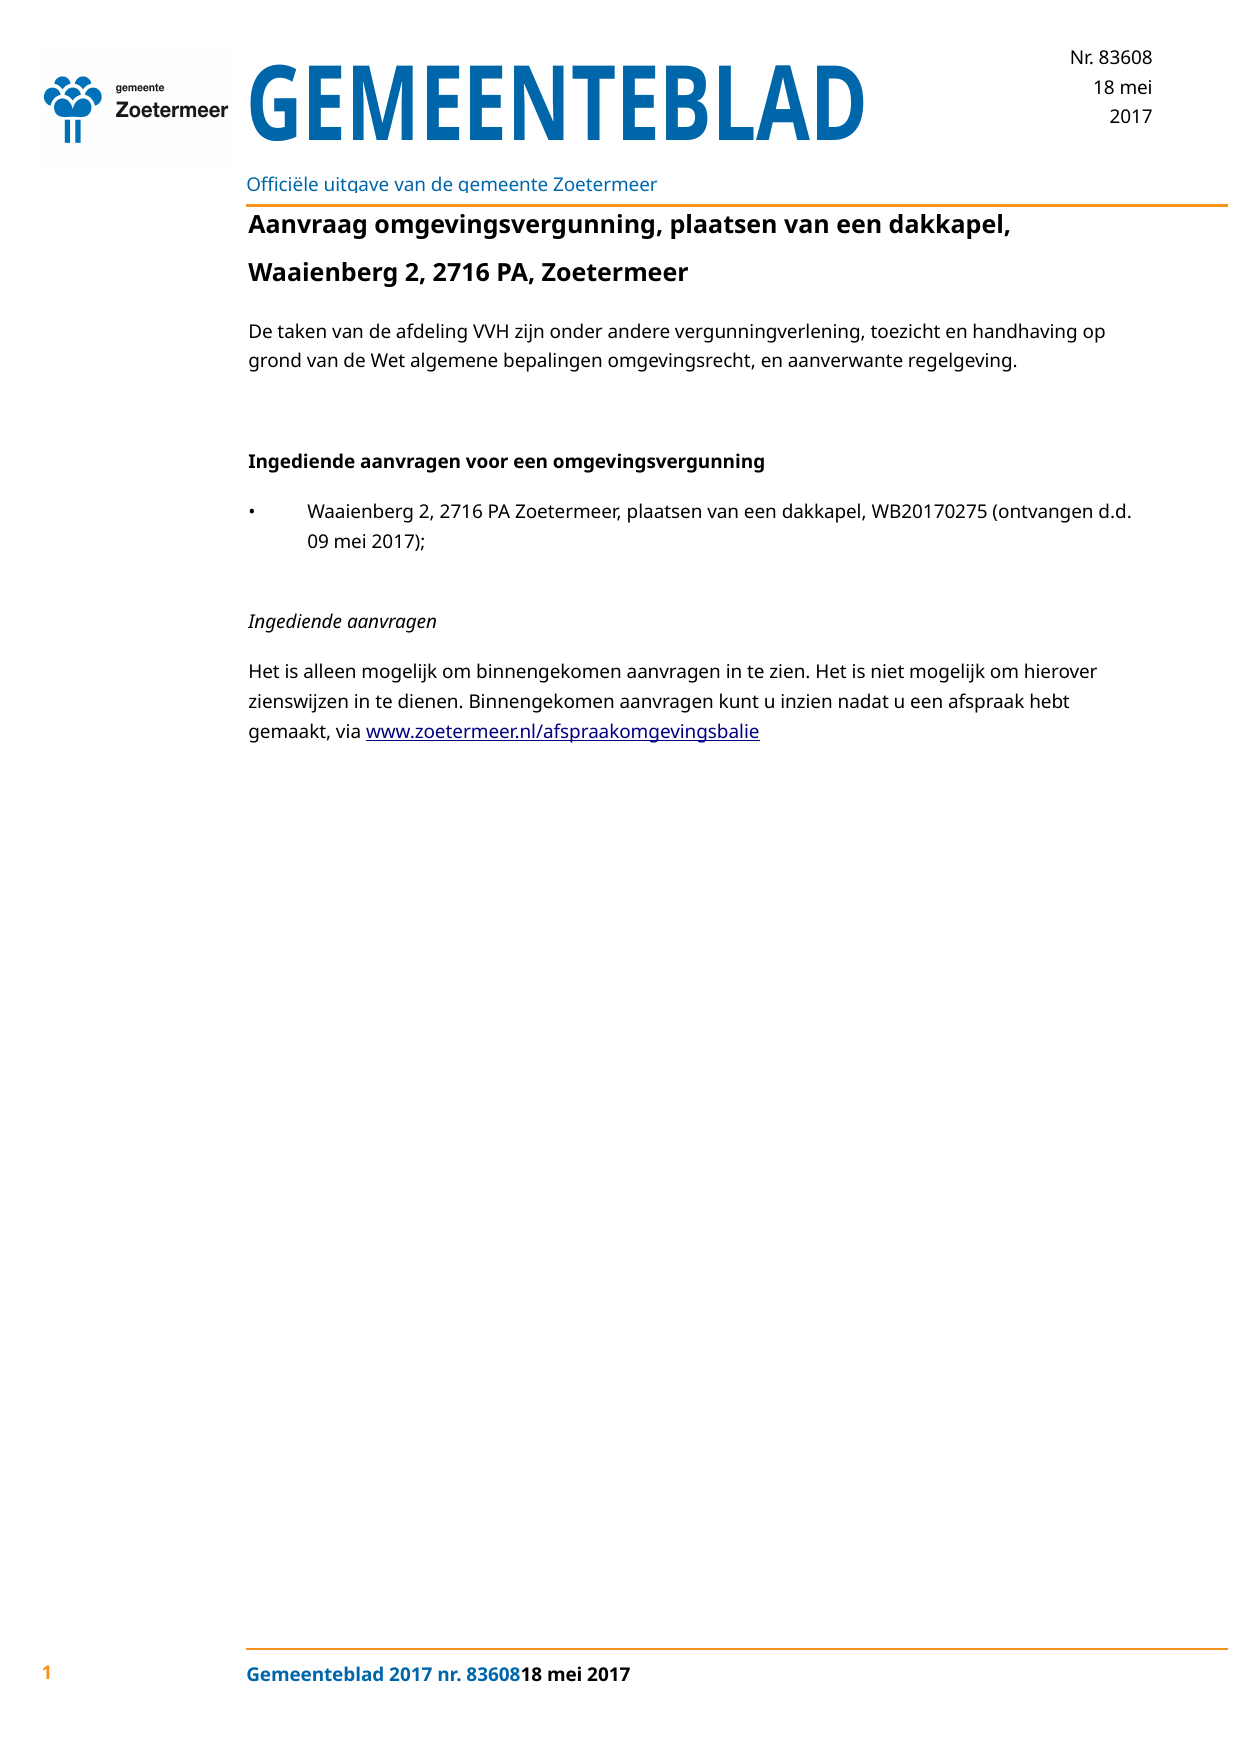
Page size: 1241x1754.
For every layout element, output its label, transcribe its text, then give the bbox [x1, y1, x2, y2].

text Aanvraag omgevingsvergunning, plaatsen van een dakkapel, Waaienberg 2, 2716 PA, Zoetermeer [248, 207, 1152, 288]
text Ingediende aanvragen [248, 608, 1152, 634]
list Waaienberg 2, 2716 PA Zoetermeer, plaatsen van een dakkapel, WB20170275 (ontvangen d.d. 09 mei 2017); [248, 499, 1152, 554]
text Ingediende aanvragen voor een omgevingsvergunning [248, 448, 1152, 474]
picture [41, 47, 231, 172]
text Het is alleen mogelijk om binnengekomen aanvragen in te zien. Het is niet mogelijk om hierover zienswijzen in te dienen. Binnengekomen aanvragen kunt u inzien nadat u een afspraak hebt gemaakt, via www.zoetermeer.nl/afspraakomgevingsbalie [248, 659, 1152, 744]
text De taken van de afdeling VVH zijn onder andere vergunningverlening, toezicht en handhaving op grond van de Wet algemene bepalingen omgevingsrecht, en aanverwante regelgeving. [248, 318, 1152, 373]
